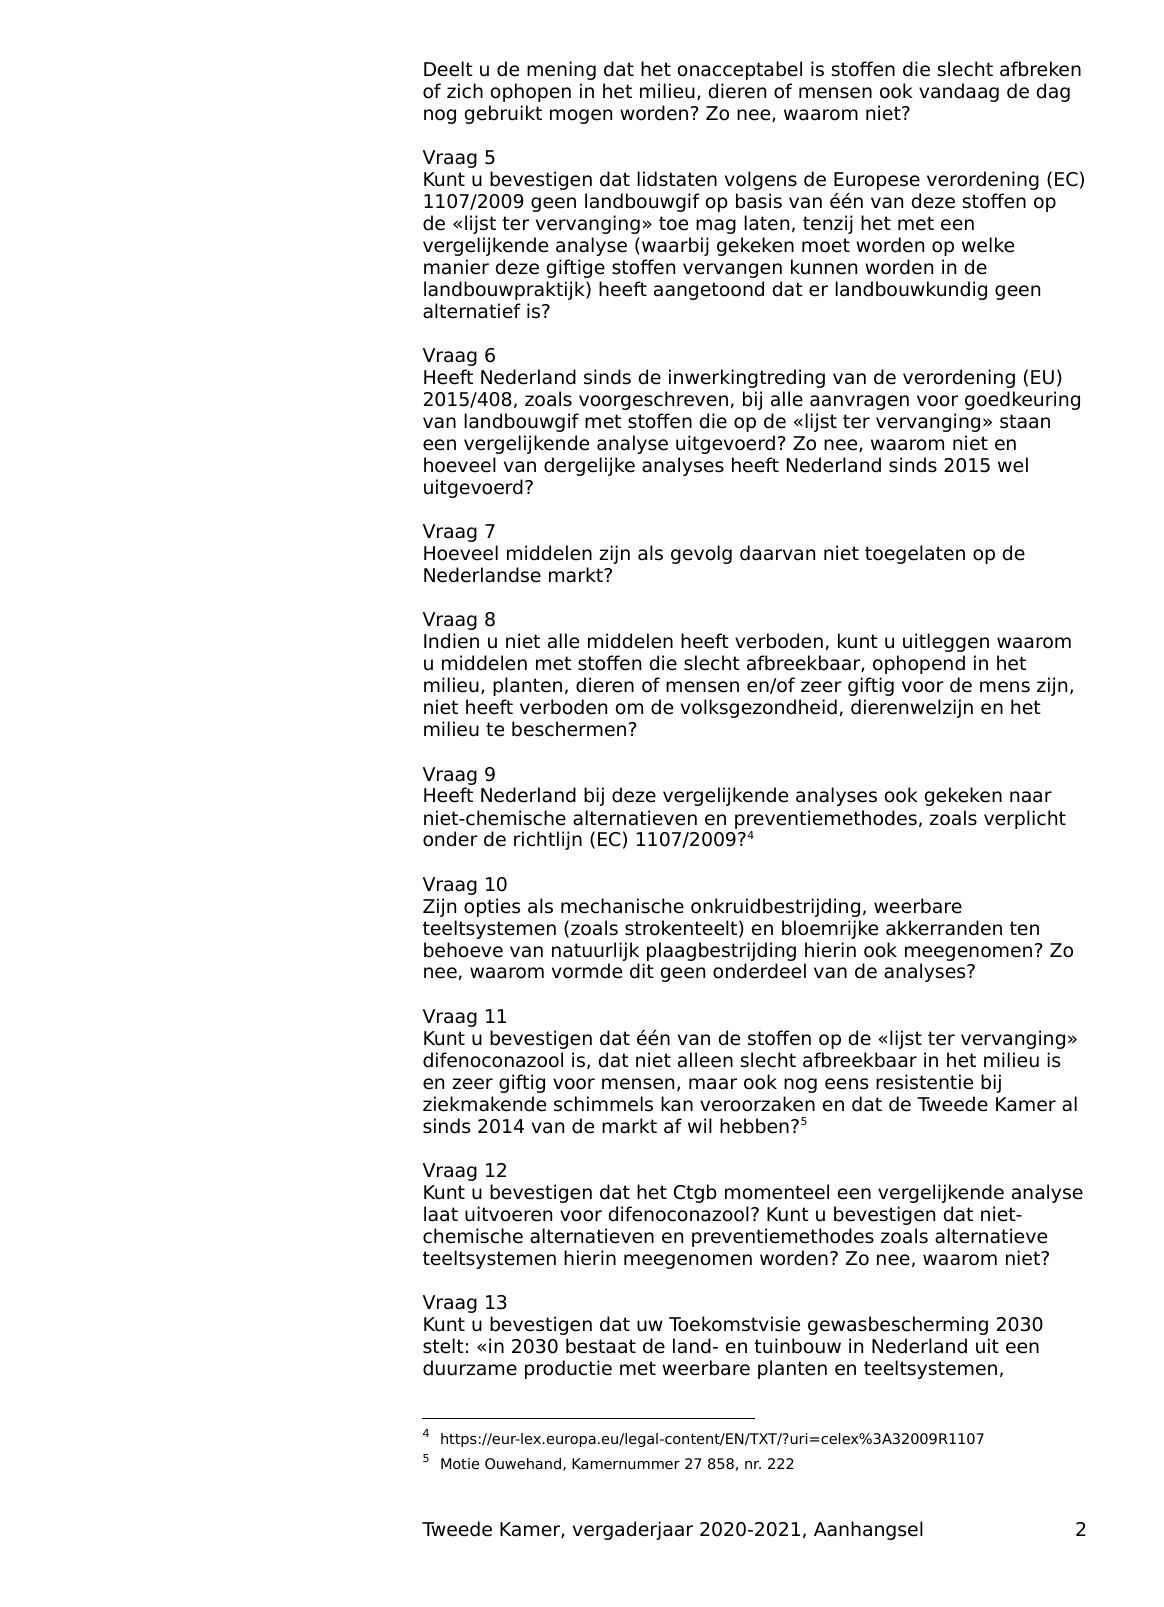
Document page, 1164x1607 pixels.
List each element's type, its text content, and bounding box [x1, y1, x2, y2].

text Vraag 11 [422, 1006, 1087, 1028]
text Vraag 6 [422, 345, 1087, 367]
text Vraag 9 [422, 763, 1087, 785]
text Kunt u bevestigen dat uw Toekomstvisie gewasbescherming 2030 stelt: «in 2030 bestaat de land- en tuinbouw in Nederland uit een duurzame productie met weerbare planten en teeltsystemen, [422, 1314, 1087, 1380]
text Kunt u bevestigen dat lidstaten volgens de Europese verordening (EC) 1107/2009 geen landbouwgif op basis van één van deze stoffen op de «lijst ter vervanging» toe mag laten, tenzij het met een vergelijkende analyse (waarbij gekeken moet worden op welke manier deze giftige stoffen vervangen kunnen worden in de landbouwpraktijk) heeft aangetoond dat er landbouwkundig geen alternatief is? [422, 169, 1087, 323]
text https://eur-lex.europa.eu/legal-content/EN/TXT/?uri=celex%3A32009R1107 [422, 1427, 1087, 1449]
text Vraag 8 [422, 609, 1087, 631]
text Deelt u de mening dat het onacceptabel is stoffen die slecht afbreken of zich ophopen in het milieu, dieren of mensen ook vandaag de dag nog gebruikt mogen worden? Zo nee, waarom niet? [422, 59, 1087, 125]
text Kunt u bevestigen dat het Ctgb momenteel een vergelijkende analyse laat uitvoeren voor difenoconazool? Kunt u bevestigen dat niet-chemische alternatieven en preventiemethodes zoals alternatieve teeltsystemen hierin meegenomen worden? Zo nee, waarom niet? [422, 1182, 1087, 1269]
text Vraag 12 [422, 1160, 1087, 1182]
text Zijn opties als mechanische onkruidbestrijding, weerbare teeltsystemen (zoals strokenteelt) en bloemrijke akkerranden ten behoeve van natuurlijk plaagbestrijding hierin ook meegenomen? Zo nee, waarom vormde dit geen onderdeel van de analyses? [422, 896, 1087, 983]
text Vraag 7 [422, 521, 1087, 543]
text Indien u niet alle middelen heeft verboden, kunt u uitleggen waarom u middelen met stoffen die slecht afbreekbaar, ophopend in het milieu, planten, dieren of mensen en/of zeer giftig voor de mens zijn, niet heeft verboden om de volksgezondheid, dierenwelzijn en het milieu te beschermen? [422, 631, 1087, 741]
text Vraag 10 [422, 873, 1087, 896]
text Hoeveel middelen zijn als gevolg daarvan niet toegelaten op de Nederlandse markt? [422, 543, 1087, 587]
text Vraag 5 [422, 147, 1087, 169]
text Kunt u bevestigen dat één van de stoffen op de «lijst ter vervanging» difenoconazool is, dat niet alleen slecht afbreekbaar in het milieu is en zeer giftig voor mensen, maar ook nog eens resistentie bij ziekmakende schimmels kan veroorzaken en dat de Tweede Kamer al sinds 2014 van de markt af wil hebben? [422, 1028, 1087, 1137]
text Motie Ouwehand, Kamernummer 27 858, nr. 222 [422, 1452, 1087, 1474]
text Vraag 13 [422, 1292, 1087, 1314]
text Heeft Nederland bij deze vergelijkende analyses ook gekeken naar niet-chemische alternatieven en preventiemethodes, zoals verplicht onder de richtlijn (EC) 1107/2009? [422, 785, 1087, 851]
text Heeft Nederland sinds de inwerkingtreding van de verordening (EU) 2015/408, zoals voorgeschreven, bij alle aanvragen voor goedkeuring van landbouwgif met stoffen die op de «lijst ter vervanging» staan een vergelijkende analyse uitgevoerd? Zo nee, waarom niet en hoeveel van dergelijke analyses heeft Nederland sinds 2015 wel uitgevoerd? [422, 367, 1087, 499]
